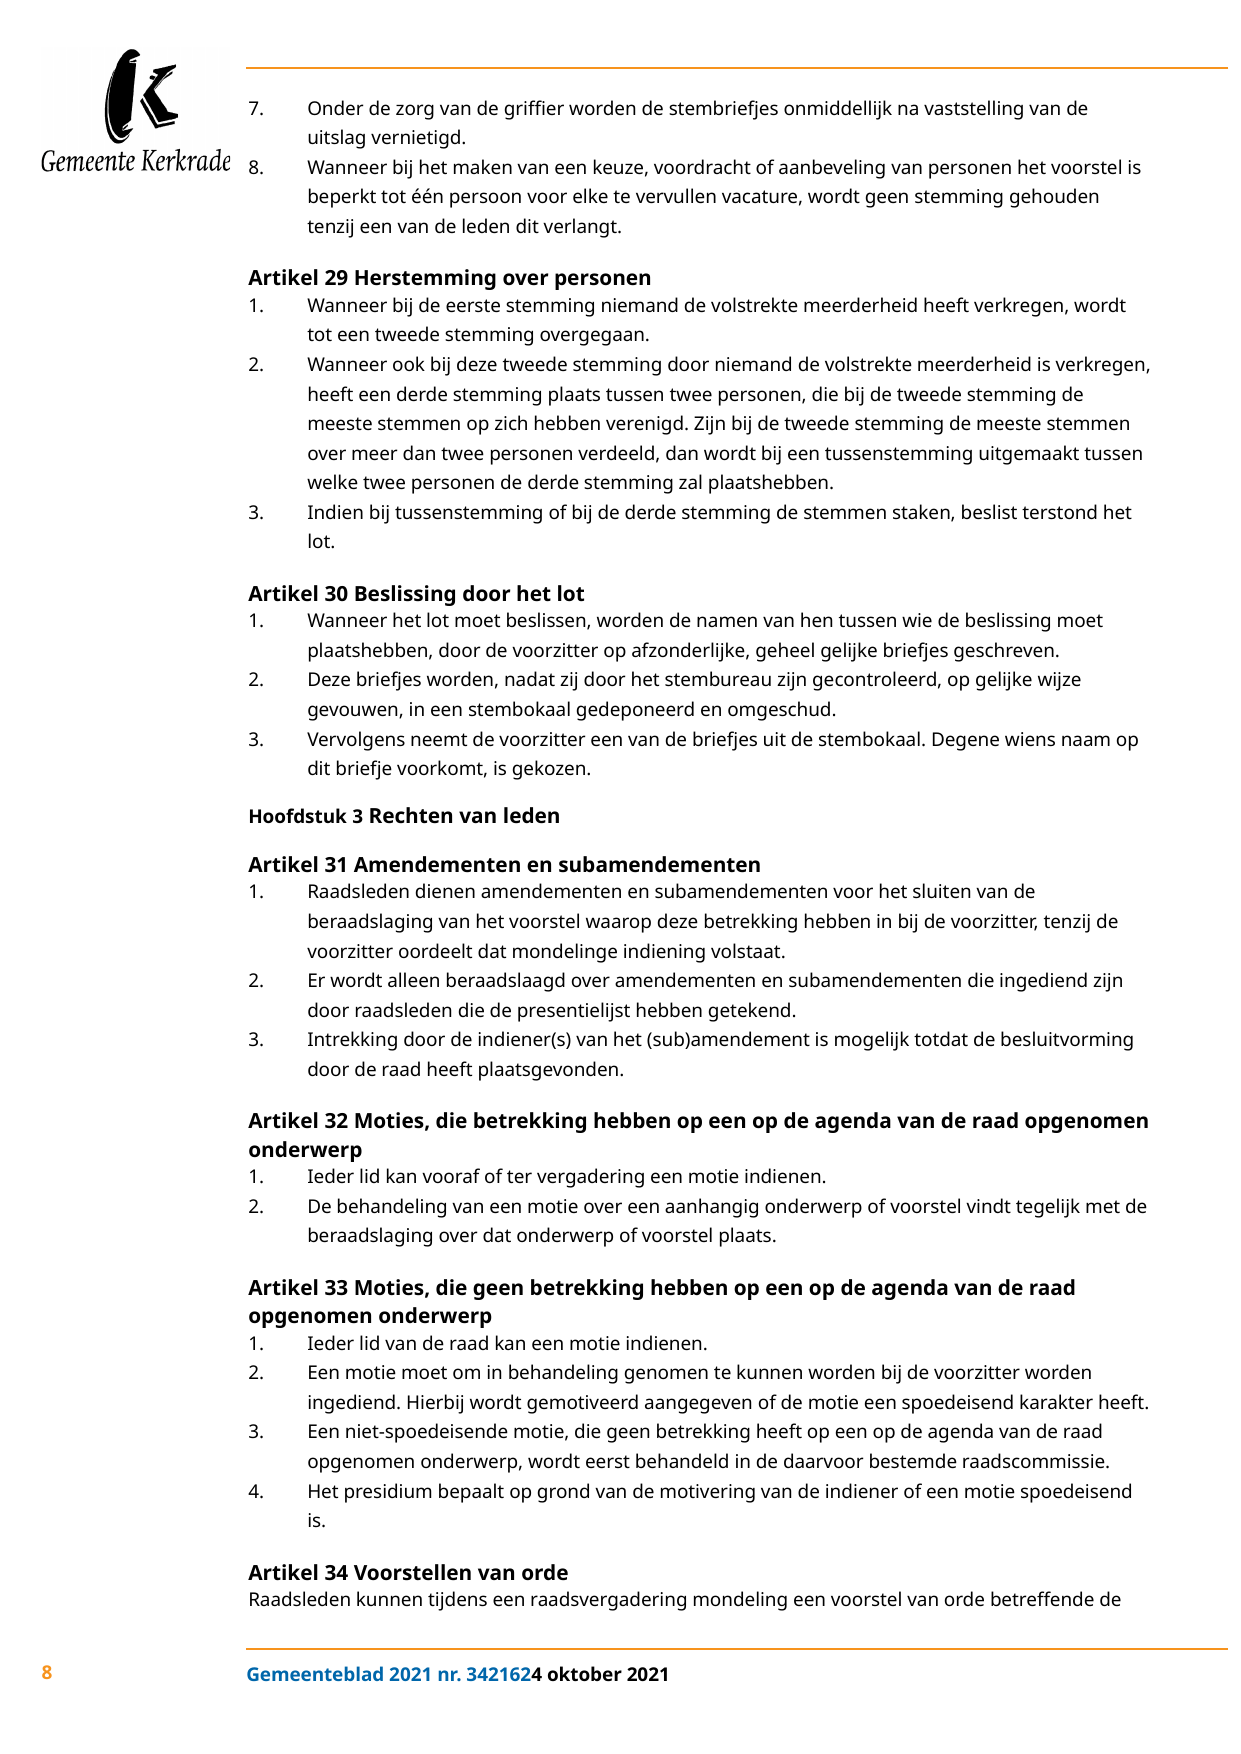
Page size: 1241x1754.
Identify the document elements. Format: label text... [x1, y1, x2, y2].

list Wanneer het lot moet beslissen, worden de namen van hen tussen wie de beslissing moet plaatshebben, door de voorzitter op afzonderlijke, geheel gelijke briefjes geschreven. [248, 607, 1152, 663]
list Vervolgens neemt de voorzitter een van de briefjes uit de stembokaal. Degene wiens naam op dit briefje voorkomt, is gekozen. [248, 726, 1152, 781]
list Een niet-spoedeisende motie, die geen betrekking heeft op een op de agenda van de raad opgenomen onderwerp, wordt eerst behandeld in de daarvoor bestemde raadscommissie. [248, 1419, 1152, 1474]
list De behandeling van een motie over een aanhangig onderwerp of voorstel vindt tegelijk met de beraadslaging over dat onderwerp of voorstel plaats. [248, 1193, 1152, 1248]
list Wanneer ook bij deze tweede stemming door niemand de volstrekte meerderheid is verkregen, heeft een derde stemming plaats tussen twee personen, die bij de tweede stemming de meeste stemmen op zich hebben verenigd. Zijn bij de tweede stemming de meeste stemmen over meer dan twee personen verdeeld, dan wordt bij een tussenstemming uitgemaakt tussen welke twee personen de derde stemming zal plaatshebben. [248, 351, 1152, 495]
list Ieder lid kan vooraf of ter vergadering een motie indienen. [248, 1163, 1152, 1189]
text Artikel 30 Beslissing door het lot [248, 579, 1152, 607]
list Wanneer bij het maken van een keuze, voordracht of aanbeveling van personen het voorstel is beperkt tot één persoon voor elke te vervullen vacature, wordt geen stemming gehouden tenzij een van de leden dit verlangt. [248, 154, 1152, 239]
text Artikel 31 Amendementen en subamendementen [248, 850, 1152, 879]
list Ieder lid van de raad kan een motie indienen. [248, 1330, 1152, 1356]
text Artikel 34 Voorstellen van orde [248, 1558, 1152, 1586]
list Onder de zorg van de griffier worden de stembriefjes onmiddellijk na vaststelling van de uitslag vernietigd. [248, 95, 1152, 150]
text Raadsleden kunnen tijdens een raadsvergadering mondeling een voorstel van orde betreffende de [248, 1586, 1152, 1612]
text Artikel 29 Herstemming over personen [248, 263, 1152, 292]
text Artikel 33 Moties, die geen betrekking hebben op een op de agenda van de raad opgenomen onderwerp [248, 1273, 1152, 1330]
list Deze briefjes worden, nadat zij door het stembureau zijn gecontroleerd, op gelijke wijze gevouwen, in een stembokaal gedeponeerd en omgeschud. [248, 667, 1152, 722]
list Het presidium bepaalt op grond van de motivering van de indiener of een motie spoedeisend is. [248, 1478, 1152, 1533]
list Wanneer bij de eerste stemming niemand de volstrekte meerderheid heeft verkregen, wordt tot een tweede stemming overgegaan. [248, 292, 1152, 347]
list Er wordt alleen beraadslaagd over amendementen en subamendementen die ingediend zijn door raadsleden die de presentielijst hebben getekend. [248, 967, 1152, 1023]
text Artikel 32 Moties, die betrekking hebben op een op de agenda van de raad opgenomen onderwerp [248, 1107, 1152, 1163]
list Een motie moet om in behandeling genomen te kunnen worden bij de voorzitter worden ingediend. Hierbij wordt gemotiveerd aangegeven of de motie een spoedeisend karakter heeft. [248, 1359, 1152, 1415]
list Raadsleden dienen amendementen en subamendementen voor het sluiten van de beraadslaging van het voorstel waarop deze betrekking hebben in bij de voorzitter, tenzij de voorzitter oordeelt dat mondelinge indiening volstaat. [248, 879, 1152, 964]
list Indien bij tussenstemming of bij de derde stemming de stemmen staken, beslist terstond het lot. [248, 499, 1152, 554]
picture [41, 47, 231, 172]
text Hoofdstuk 3 Rechten van leden [248, 801, 1152, 829]
list Intrekking door de indiener(s) van het (sub)amendement is mogelijk totdat de besluitvorming door de raad heeft plaatsgevonden. [248, 1027, 1152, 1082]
